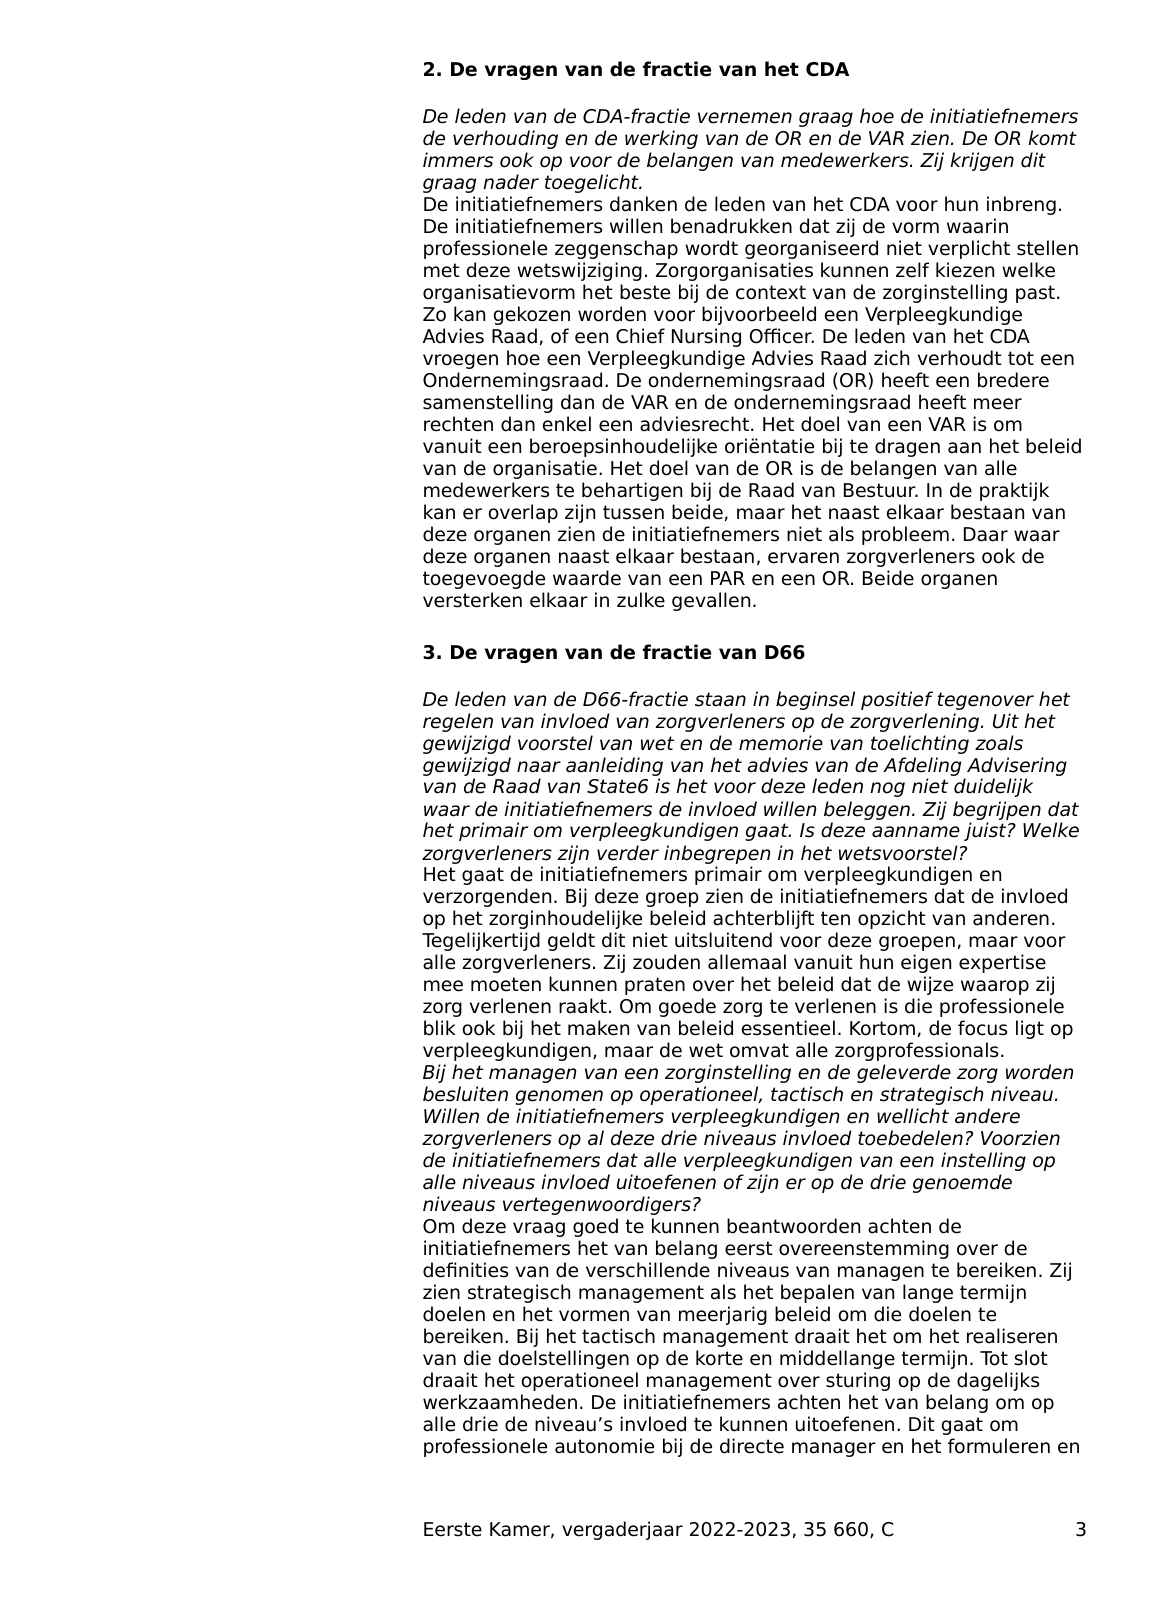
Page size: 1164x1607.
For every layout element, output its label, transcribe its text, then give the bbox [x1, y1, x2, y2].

subtitle 3. De vragen van de fractie van D66 [422, 642, 1087, 663]
text De leden van de D66-fractie staan in beginsel positief tegenover het regelen van invloed van zorgverleners op de zorgverlening. Uit het gewijzigd voorstel van wet en de memorie van toelichting zoals gewijzigd naar aanleiding van het advies van de Afdeling Advisering van de Raad van State6 is het voor deze leden nog niet duidelijk waar de initiatiefnemers de invloed willen beleggen. Zij begrijpen dat het primair om verpleegkundigen gaat. Is deze aanname juist? Welke zorgverleners zijn verder inbegrepen in het wetsvoorstel? [422, 688, 1087, 864]
text Om deze vraag goed te kunnen beantwoorden achten de initiatiefnemers het van belang eerst overeenstemming over de definities van de verschillende niveaus van managen te bereiken. Zij zien strategisch management als het bepalen van lange termijn doelen en het vormen van meerjarig beleid om die doelen te bereiken. Bij het tactisch management draait het om het realiseren van die doelstellingen op de korte en middellange termijn. Tot slot draait het operationeel management over sturing op de dagelijks werkzaamheden. De initiatiefnemers achten het van belang om op alle drie de niveau’s invloed te kunnen uitoefenen. Dit gaat om professionele autonomie bij de directe manager en het formuleren en [422, 1216, 1087, 1458]
text Bij het managen van een zorginstelling en de geleverde zorg worden besluiten genomen op operationeel, tactisch en strategisch niveau. Willen de initiatiefnemers verpleegkundigen en wellicht andere zorgverleners op al deze drie niveaus invloed toebedelen? Voorzien de initiatiefnemers dat alle verpleegkundigen van een instelling op alle niveaus invloed uitoefenen of zijn er op de drie genoemde niveaus vertegenwoordigers? [422, 1062, 1087, 1216]
text De leden van de CDA-fractie vernemen graag hoe de initiatiefnemers de verhouding en de werking van de OR en de VAR zien. De OR komt immers ook op voor de belangen van medewerkers. Zij krijgen dit graag nader toegelicht. [422, 106, 1087, 194]
text Het gaat de initiatiefnemers primair om verpleegkundigen en verzorgenden. Bij deze groep zien de initiatiefnemers dat de invloed op het zorginhoudelijke beleid achterblijft ten opzicht van anderen. Tegelijkertijd geldt dit niet uitsluitend voor deze groepen, maar voor alle zorgverleners. Zij zouden allemaal vanuit hun eigen expertise mee moeten kunnen praten over het beleid dat de wijze waarop zij zorg verlenen raakt. Om goede zorg te verlenen is die professionele blik ook bij het maken van beleid essentieel. Kortom, de focus ligt op verpleegkundigen, maar de wet omvat alle zorgprofessionals. [422, 864, 1087, 1062]
subtitle 2. De vragen van de fractie van het CDA [422, 59, 1087, 81]
text De initiatiefnemers danken de leden van het CDA voor hun inbreng. De initiatiefnemers willen benadrukken dat zij de vorm waarin professionele zeggenschap wordt georganiseerd niet verplicht stellen met deze wetswijziging. Zorgorganisaties kunnen zelf kiezen welke organisatievorm het beste bij de context van de zorginstelling past. Zo kan gekozen worden voor bijvoorbeeld een Verpleegkundige Advies Raad, of een Chief Nursing Officer. De leden van het CDA vroegen hoe een Verpleegkundige Advies Raad zich verhoudt tot een Ondernemingsraad. De ondernemingsraad (OR) heeft een bredere samenstelling dan de VAR en de ondernemingsraad heeft meer rechten dan enkel een adviesrecht. Het doel van een VAR is om vanuit een beroepsinhoudelijke oriëntatie bij te dragen aan het beleid van de organisatie. Het doel van de OR is de belangen van alle medewerkers te behartigen bij de Raad van Bestuur. In de praktijk kan er overlap zijn tussen beide, maar het naast elkaar bestaan van deze organen zien de initiatiefnemers niet als probleem. Daar waar deze organen naast elkaar bestaan, ervaren zorgverleners ook de toegevoegde waarde van een PAR en een OR. Beide organen versterken elkaar in zulke gevallen. [422, 194, 1087, 612]
